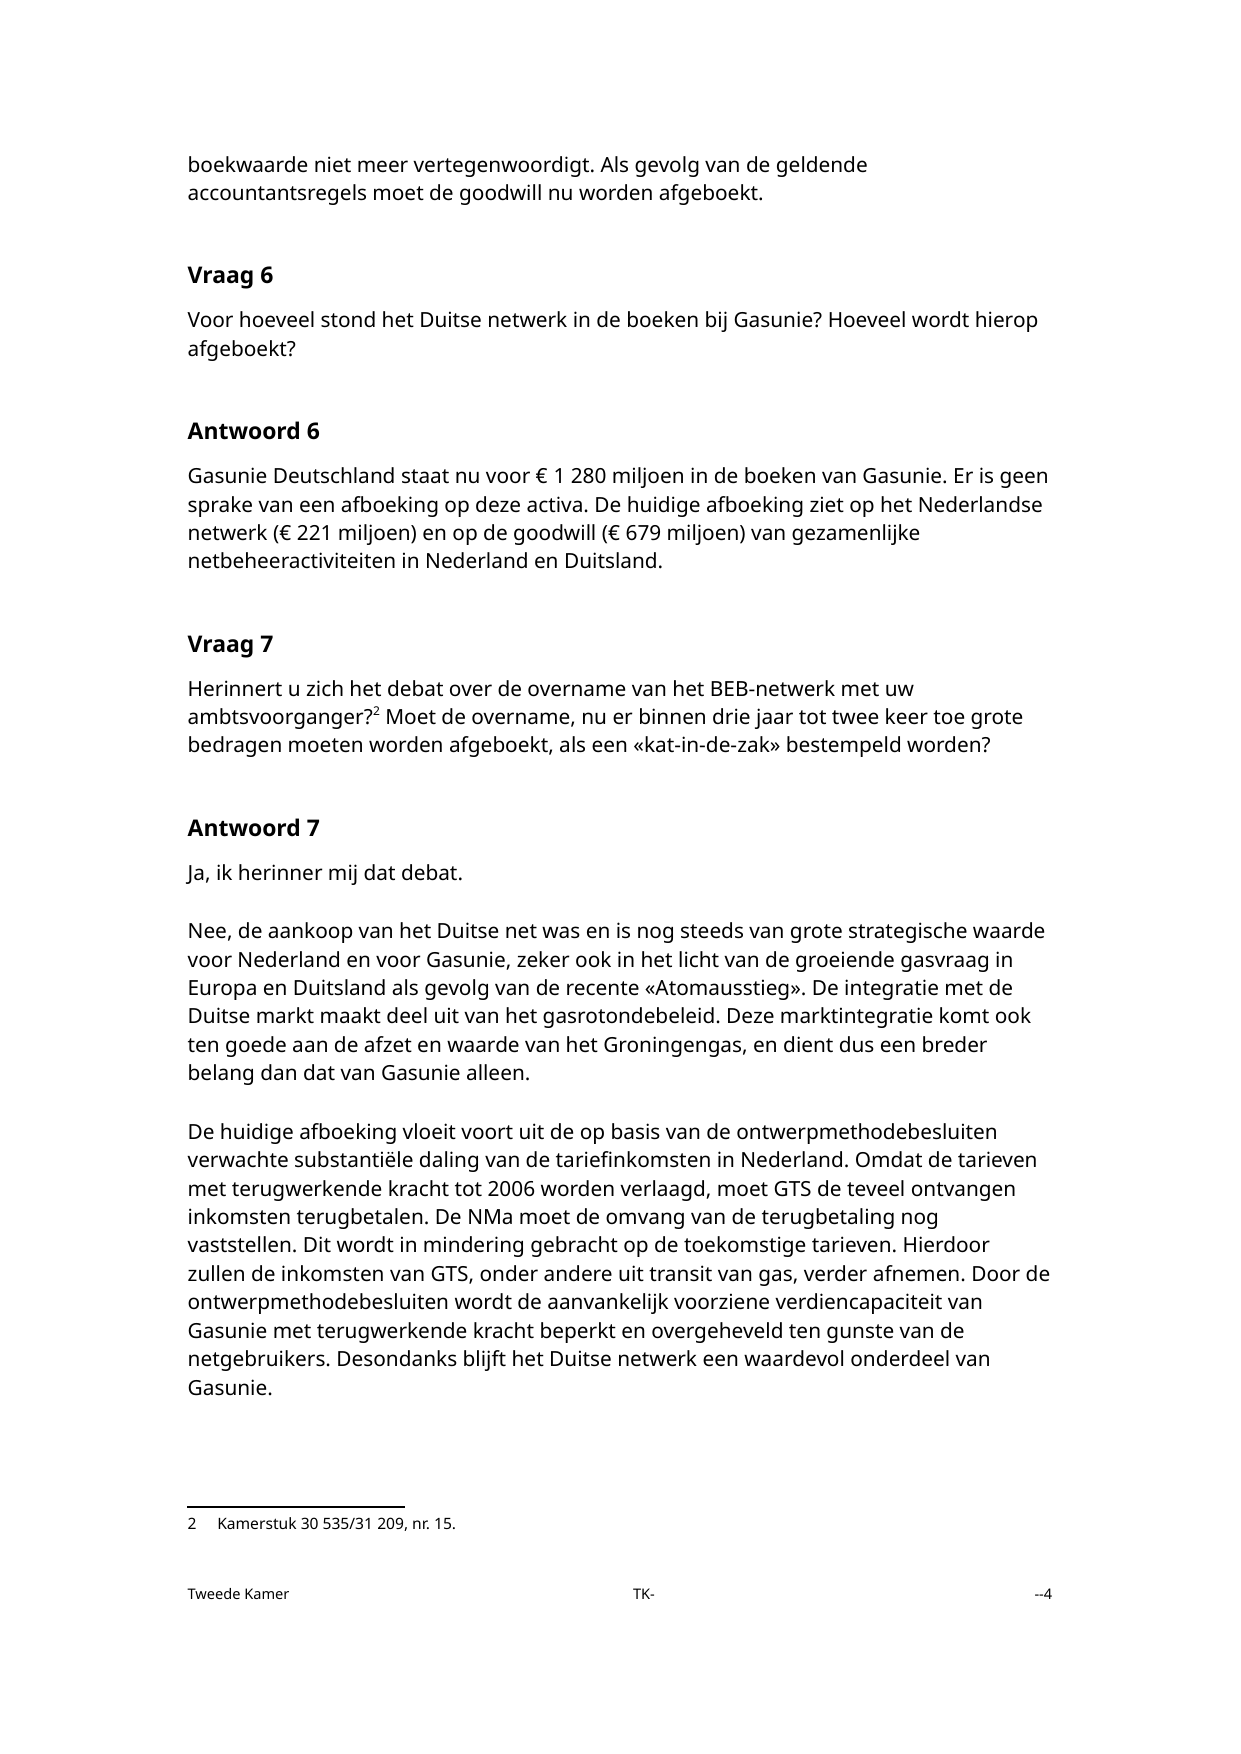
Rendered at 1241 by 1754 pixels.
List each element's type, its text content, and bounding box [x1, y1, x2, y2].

text Ja, ik herinner mij dat debat. [187, 858, 1053, 886]
subtitle Vraag 7 [187, 627, 1053, 659]
subtitle Vraag 6 [187, 259, 1053, 291]
text Herinnert u zich het debat over de overname van het BEB-netwerk met uw ambtsvoorganger? Moet de overname, nu er binnen drie jaar tot twee keer toe grote bedragen moeten worden afgeboekt, als een «kat-in-de-zak» bestempeld worden? [187, 674, 1053, 759]
text De huidige afboeking vloeit voort uit de op basis van de ontwerpmethodebesluiten verwachte substantiële daling van de tariefinkomsten in Nederland. Omdat de tarieven met terugwerkende kracht tot 2006 worden verlaagd, moet GTS de teveel ontvangen inkomsten terugbetalen. De NMa moet de omvang van de terugbetaling nog vaststellen. Dit wordt in mindering gebracht op de toekomstige tarieven. Hierdoor zullen de inkomsten van GTS, onder andere uit transit van gas, verder afnemen. Door de ontwerpmethodebesluiten wordt de aanvankelijk voorziene verdiencapaciteit van Gasunie met terugwerkende kracht beperkt en overgeheveld ten gunste van de netgebruikers. Desondanks blijft het Duitse netwerk een waardevol onderdeel van Gasunie. [187, 1117, 1053, 1401]
subtitle Antwoord 6 [187, 415, 1053, 446]
text boekwaarde niet meer vertegenwoordigt. Als gevolg van de geldende accountantsregels moet de goodwill nu worden afgeboekt. [187, 150, 1053, 207]
text Gasunie Deutschland staat nu voor € 1 280 miljoen in de boeken van Gasunie. Er is geen sprake van een afboeking op deze activa. De huidige afboeking ziet op het Nederlandse netwerk (€ 221 miljoen) en op de goodwill (€ 679 miljoen) van gezamenlijke netbeheeractiviteiten in Nederland en Duitsland. [187, 461, 1053, 575]
text Nee, de aankoop van het Duitse net was en is nog steeds van grote strategische waarde voor Nederland en voor Gasunie, zeker ook in het licht van de groeiende gasvraag in Europa en Duitsland als gevolg van de recente «Atomausstieg». De integratie met de Duitse markt maakt deel uit van het gasrotondebeleid. Deze marktintegratie komt ook ten goede aan de afzet en waarde van het Groningengas, en dient dus een breder belang dan dat van Gasunie alleen. [187, 916, 1053, 1087]
text Kamerstuk 30 535/31 209, nr. 15. [187, 1506, 1053, 1534]
text Voor hoeveel stond het Duitse netwerk in de boeken bij Gasunie? Hoeveel wordt hierop afgeboekt? [187, 306, 1053, 362]
subtitle Antwoord 7 [187, 812, 1053, 843]
